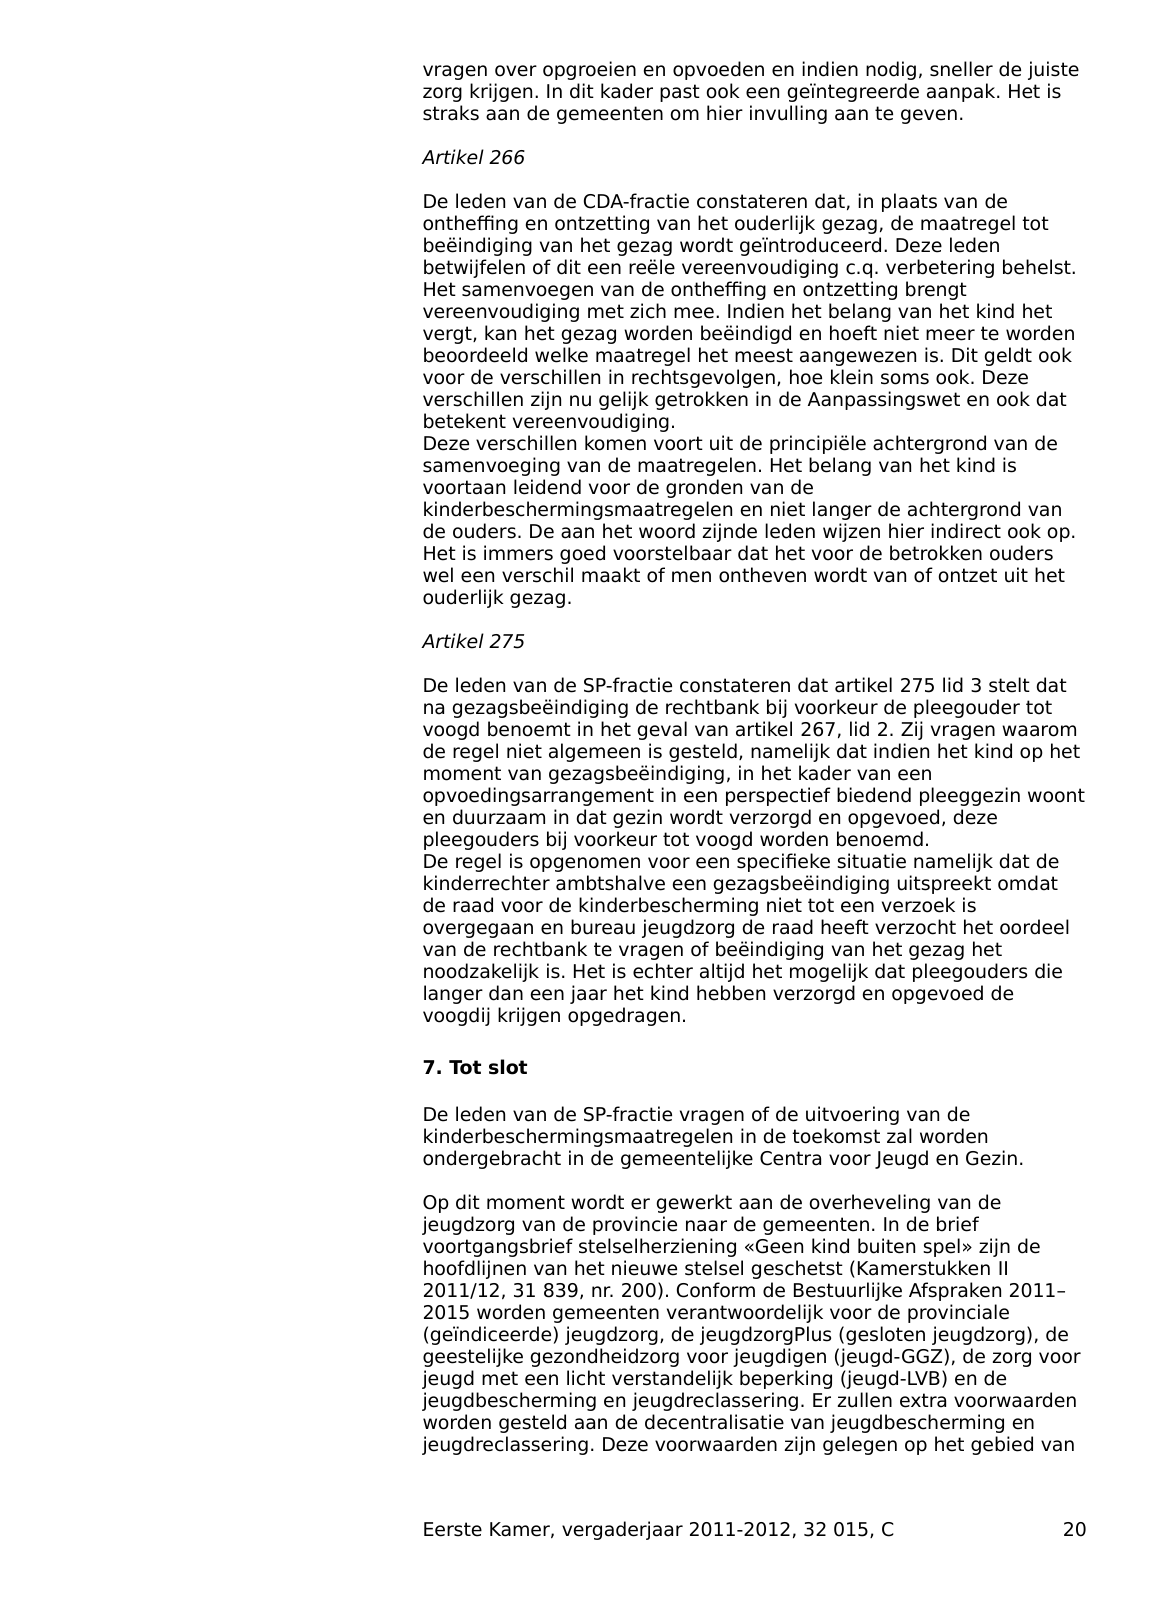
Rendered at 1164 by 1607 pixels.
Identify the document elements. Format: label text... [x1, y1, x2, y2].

text Op dit moment wordt er gewerkt aan de overheveling van de jeugdzorg van de provincie naar de gemeenten. In de brief voortgangsbrief stelselherziening «Geen kind buiten spel» zijn de hoofdlijnen van het nieuwe stelsel geschetst (Kamerstukken II 2011/12, 31 839, nr. 200). Conform de Bestuurlijke Afspraken 2011–2015 worden gemeenten verantwoordelijk voor de provinciale (geïndiceerde) jeugdzorg, de jeugdzorgPlus (gesloten jeugdzorg), de geestelijke gezondheidzorg voor jeugdigen (jeugd-GGZ), de zorg voor jeugd met een licht verstandelijk beperking (jeugd-LVB) en de jeugdbescherming en jeugdreclassering. Er zullen extra voorwaarden worden gesteld aan de decentralisatie van jeugdbescherming en jeugdreclassering. Deze voorwaarden zijn gelegen op het gebied van [422, 1192, 1087, 1456]
subtitle Artikel 266 [422, 147, 1087, 169]
subtitle Artikel 275 [422, 631, 1087, 653]
text vragen over opgroeien en opvoeden en indien nodig, sneller de juiste zorg krijgen. In dit kader past ook een geïntegreerde aanpak. Het is straks aan de gemeenten om hier invulling aan te geven. [422, 59, 1087, 125]
text De leden van de SP-fractie constateren dat artikel 275 lid 3 stelt dat na gezagsbeëindiging de rechtbank bij voorkeur de pleegouder tot voogd benoemt in het geval van artikel 267, lid 2. Zij vragen waarom de regel niet algemeen is gesteld, namelijk dat indien het kind op het moment van gezagsbeëindiging, in het kader van een opvoedingsarrangement in een perspectief biedend pleeggezin woont en duurzaam in dat gezin wordt verzorgd en opgevoed, deze pleegouders bij voorkeur tot voogd worden benoemd. [422, 675, 1087, 851]
subtitle 7. Tot slot [422, 1057, 1087, 1079]
text Deze verschillen komen voort uit de principiële achtergrond van de samenvoeging van de maatregelen. Het belang van het kind is voortaan leidend voor de gronden van de kinderbeschermingsmaatregelen en niet langer de achtergrond van de ouders. De aan het woord zijnde leden wijzen hier indirect ook op. Het is immers goed voorstelbaar dat het voor de betrokken ouders wel een verschil maakt of men ontheven wordt van of ontzet uit het ouderlijk gezag. [422, 433, 1087, 609]
text Het samenvoegen van de ontheffing en ontzetting brengt vereenvoudiging met zich mee. Indien het belang van het kind het vergt, kan het gezag worden beëindigd en hoeft niet meer te worden beoordeeld welke maatregel het meest aangewezen is. Dit geldt ook voor de verschillen in rechtsgevolgen, hoe klein soms ook. Deze verschillen zijn nu gelijk getrokken in de Aanpassingswet en ook dat betekent vereenvoudiging. [422, 279, 1087, 433]
text De regel is opgenomen voor een specifieke situatie namelijk dat de kinderrechter ambtshalve een gezagsbeëindiging uitspreekt omdat de raad voor de kinderbescherming niet tot een verzoek is overgegaan en bureau jeugdzorg de raad heeft verzocht het oordeel van de rechtbank te vragen of beëindiging van het gezag het noodzakelijk is. Het is echter altijd het mogelijk dat pleegouders die langer dan een jaar het kind hebben verzorgd en opgevoed de voogdij krijgen opgedragen. [422, 851, 1087, 1027]
text De leden van de CDA-fractie constateren dat, in plaats van de ontheffing en ontzetting van het ouderlijk gezag, de maatregel tot beëindiging van het gezag wordt geïntroduceerd. Deze leden betwijfelen of dit een reële vereenvoudiging c.q. verbetering behelst. [422, 191, 1087, 279]
text De leden van de SP-fractie vragen of de uitvoering van de kinderbeschermingsmaatregelen in de toekomst zal worden ondergebracht in de gemeentelijke Centra voor Jeugd en Gezin. [422, 1104, 1087, 1170]
